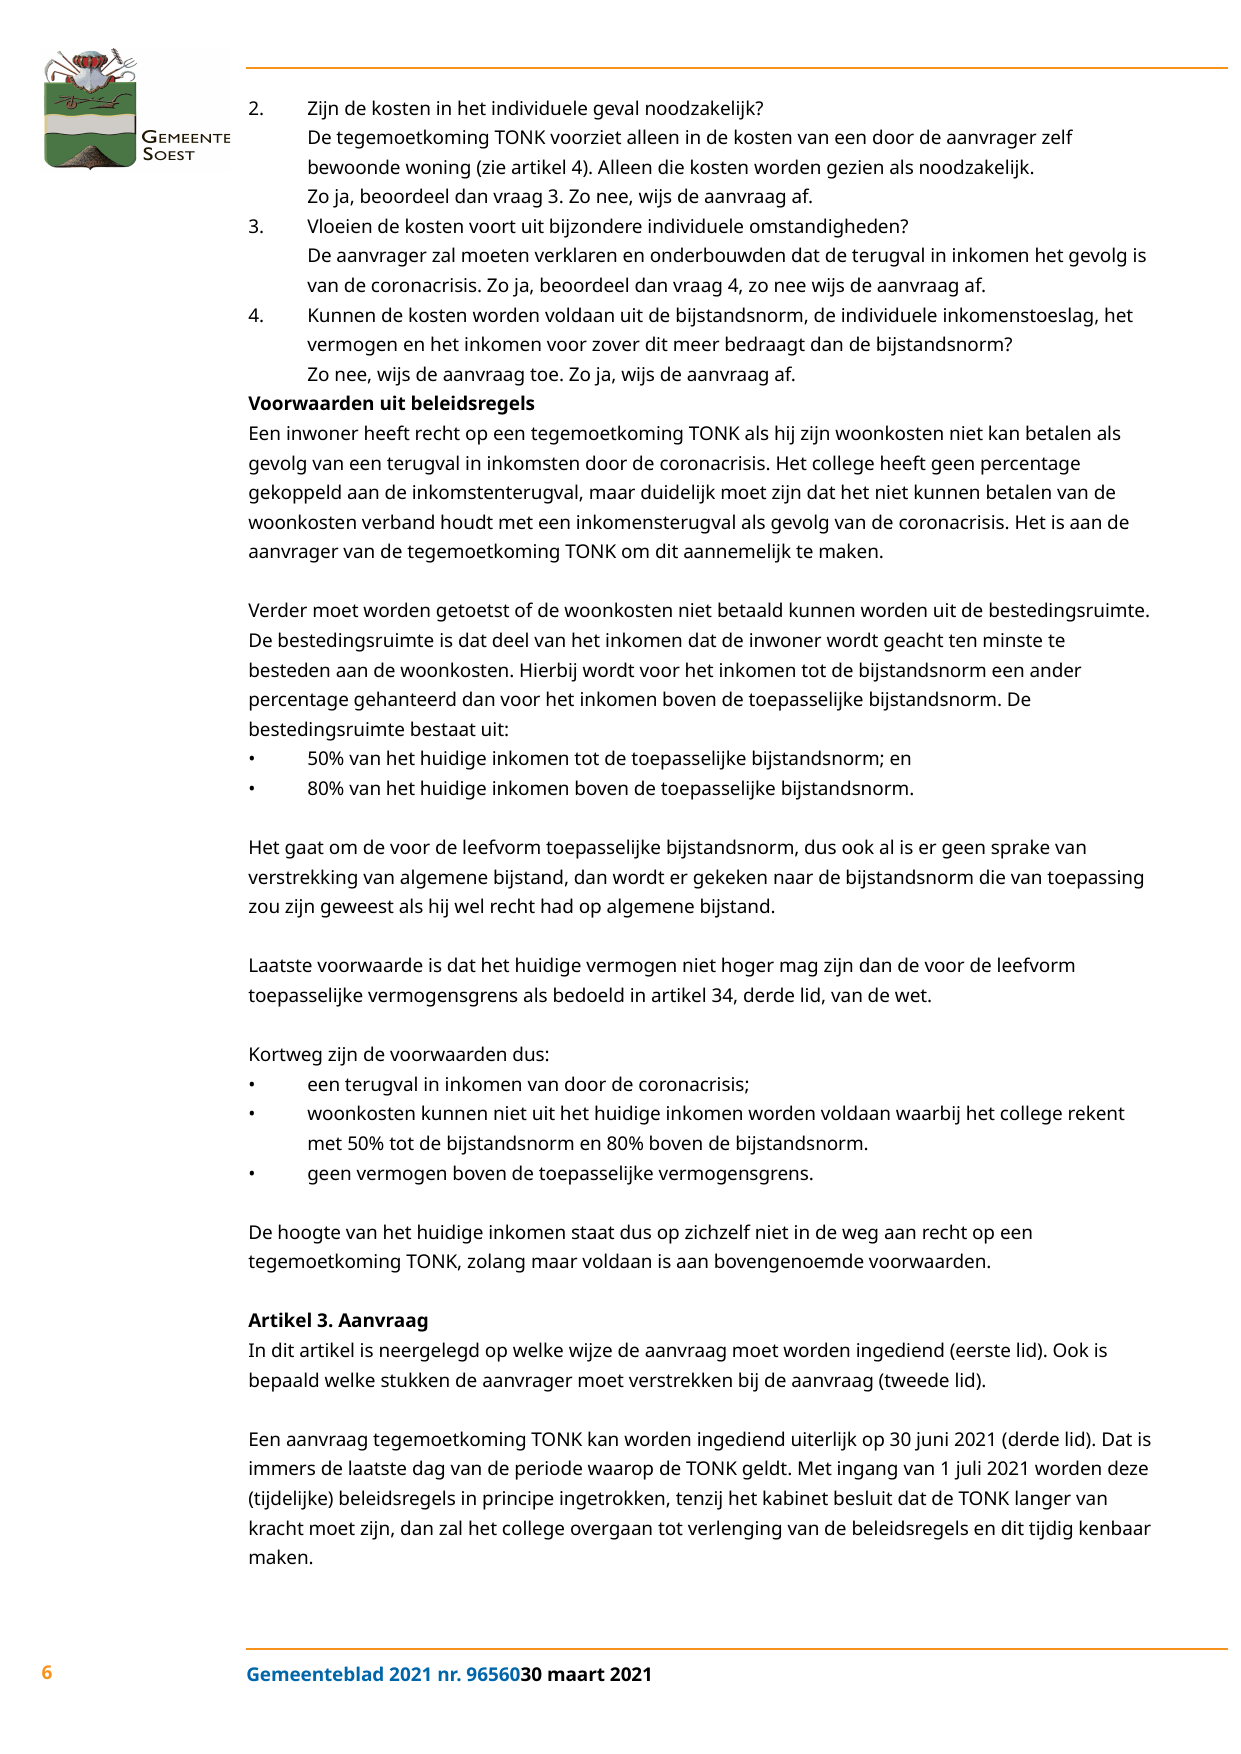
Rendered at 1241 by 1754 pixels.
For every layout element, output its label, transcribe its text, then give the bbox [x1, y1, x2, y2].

text Een inwoner heeft recht op een tegemoetkoming TONK als hij zijn woonkosten niet kan betalen als gevolg van een terugval in inkomsten door de coronacrisis. Het college heeft geen percentage gekoppeld aan de inkomstenterugval, maar duidelijk moet zijn dat het niet kunnen betalen van de woonkosten verband houdt met een inkomensterugval als gevolg van de coronacrisis. Het is aan de aanvrager van de tegemoetkoming TONK om dit aannemelijk te maken. [248, 420, 1152, 564]
list een terugval in inkomen van door de coronacrisis; [248, 1071, 1152, 1097]
list De tegemoetkoming TONK voorziet alleen in de kosten van een door de aanvrager zelf bewoonde woning (zie artikel 4). Alleen die kosten worden gezien als noodzakelijk. [248, 124, 1152, 180]
list 50% van het huidige inkomen tot de toepasselijke bijstandsnorm; en [248, 746, 1152, 771]
list 80% van het huidige inkomen boven de toepasselijke bijstandsnorm. [248, 775, 1152, 801]
list Zo ja, beoordeel dan vraag 3. Zo nee, wijs de aanvraag af. [248, 183, 1152, 209]
text In dit artikel is neergelegd op welke wijze de aanvraag moet worden ingediend (eerste lid). Ook is bepaald welke stukken de aanvrager moet verstrekken bij de aanvraag (tweede lid). [248, 1337, 1152, 1393]
text Kortweg zijn de voorwaarden dus: [248, 1041, 1152, 1067]
list woonkosten kunnen niet uit het huidige inkomen worden voldaan waarbij het college rekent met 50% tot de bijstandsnorm en 80% boven de bijstandsnorm. [248, 1101, 1152, 1156]
text Voorwaarden uit beleidsregels [248, 391, 1152, 416]
list Kunnen de kosten worden voldaan uit de bijstandsnorm, de individuele inkomenstoeslag, het vermogen en het inkomen voor zover dit meer bedraagt dan de bijstandsnorm? [248, 302, 1152, 357]
text Laatste voorwaarde is dat het huidige vermogen niet hoger mag zijn dan de voor de leefvorm toepasselijke vermogensgrens als bedoeld in artikel 34, derde lid, van de wet. [248, 953, 1152, 1008]
list Vloeien de kosten voort uit bijzondere individuele omstandigheden? [248, 213, 1152, 239]
text Verder moet worden getoetst of de woonkosten niet betaald kunnen worden uit de bestedingsruimte. De bestedingsruimte is dat deel van het inkomen dat de inwoner wordt geacht ten minste te besteden aan de woonkosten. Hierbij wordt voor het inkomen tot de bijstandsnorm een ander percentage gehanteerd dan voor het inkomen boven de toepasselijke bijstandsnorm. De bestedingsruimte bestaat uit: [248, 598, 1152, 742]
text De hoogte van het huidige inkomen staat dus op zichzelf niet in de weg aan recht op een tegemoetkoming TONK, zolang maar voldaan is aan bovengenoemde voorwaarden. [248, 1219, 1152, 1274]
list Zo nee, wijs de aanvraag toe. Zo ja, wijs de aanvraag af. [248, 361, 1152, 387]
list De aanvrager zal moeten verklaren en onderbouwden dat de terugval in inkomen het gevolg is van de coronacrisis. Zo ja, beoordeel dan vraag 4, zo nee wijs de aanvraag af. [248, 243, 1152, 298]
list geen vermogen boven de toepasselijke vermogensgrens. [248, 1160, 1152, 1186]
text Artikel 3. Aanvraag [248, 1308, 1152, 1333]
picture [41, 47, 231, 172]
list Zijn de kosten in het individuele geval noodzakelijk? [248, 95, 1152, 121]
text Een aanvraag tegemoetkoming TONK kan worden ingediend uiterlijk op 30 juni 2021 (derde lid). Dat is immers de laatste dag van de periode waarop de TONK geldt. Met ingang van 1 juli 2021 worden deze (tijdelijke) beleidsregels in principe ingetrokken, tenzij het kabinet besluit dat de TONK langer van kracht moet zijn, dan zal het college overgaan tot verlenging van de beleidsregels en dit tijdig kenbaar maken. [248, 1426, 1152, 1570]
text Het gaat om de voor de leefvorm toepasselijke bijstandsnorm, dus ook al is er geen sprake van verstrekking van algemene bijstand, dan wordt er gekeken naar de bijstandsnorm die van toepassing zou zijn geweest als hij wel recht had op algemene bijstand. [248, 834, 1152, 919]
